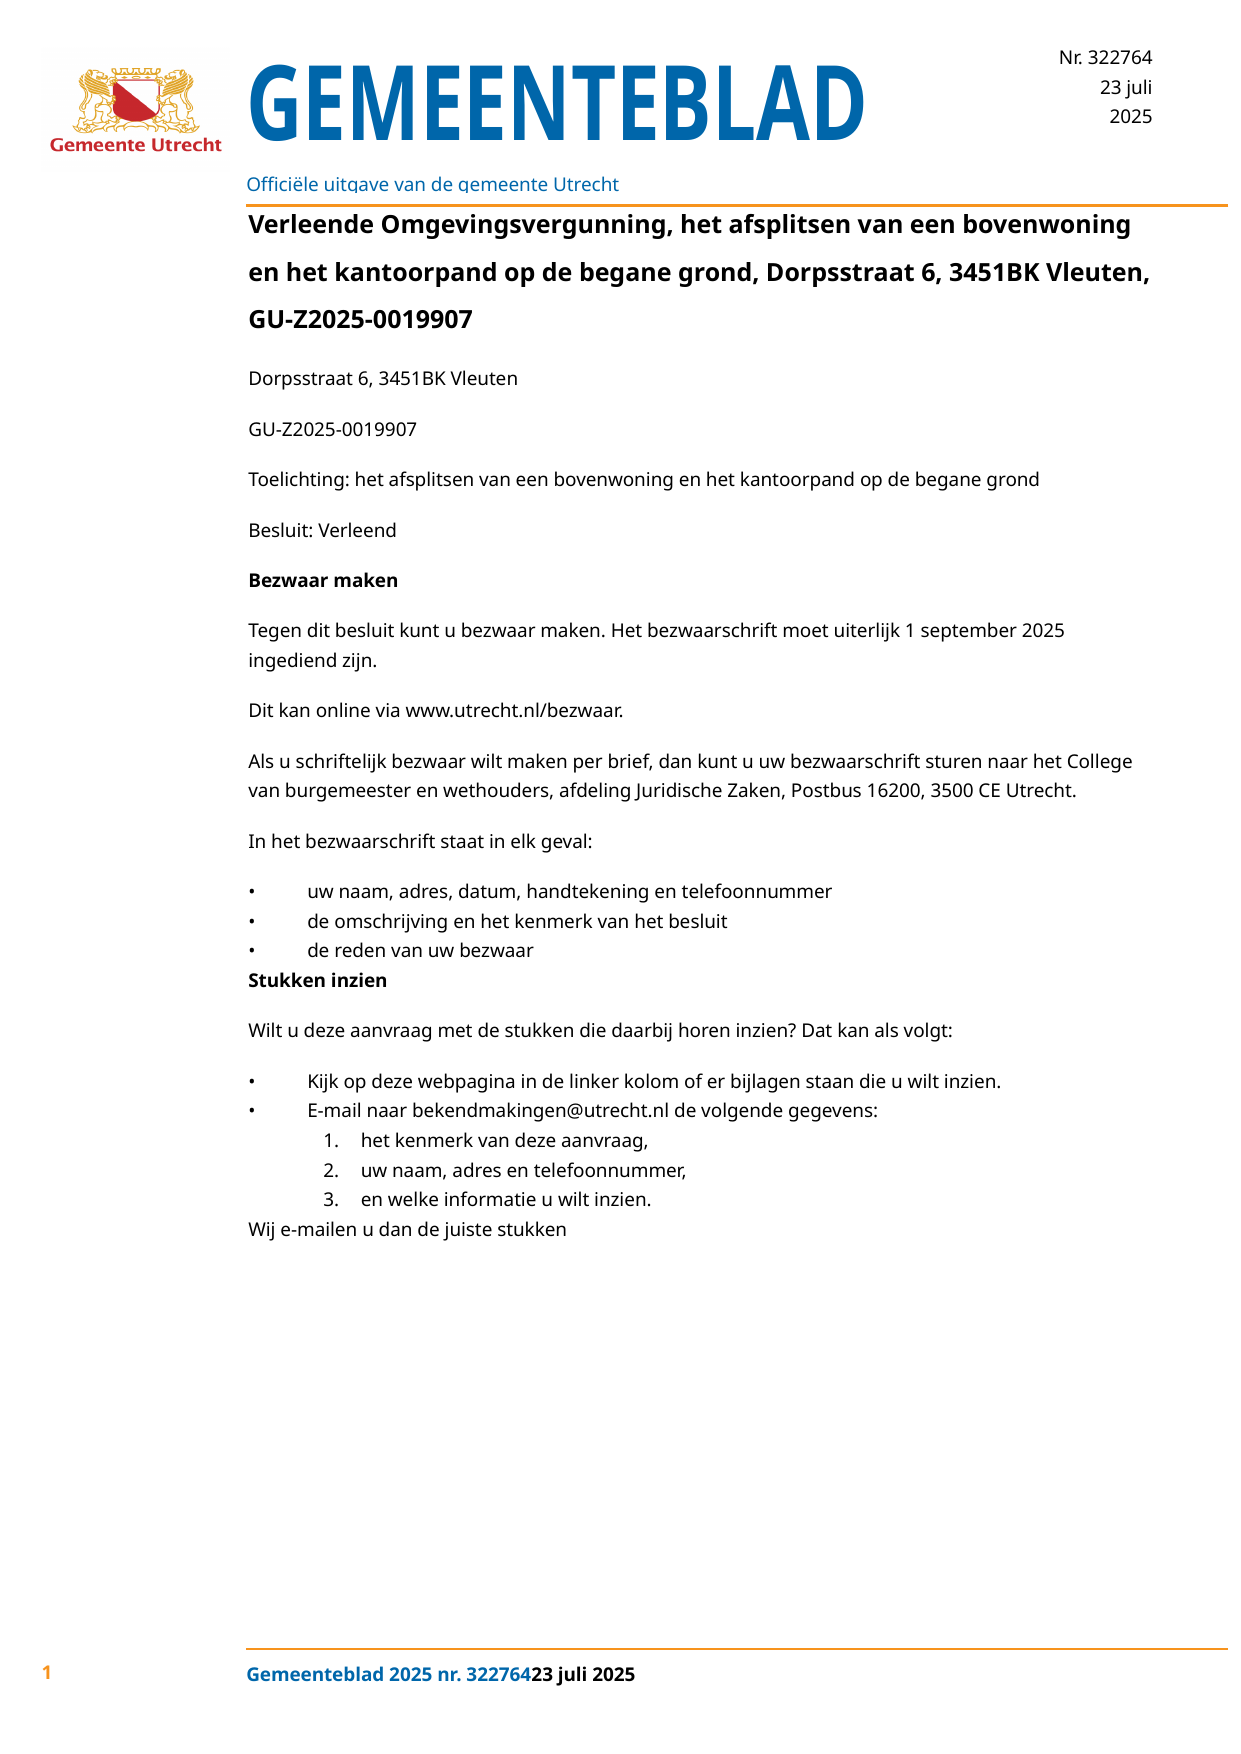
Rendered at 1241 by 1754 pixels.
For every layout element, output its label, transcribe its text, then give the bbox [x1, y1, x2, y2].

text In het bezwaarschrift staat in elk geval: [248, 828, 1152, 854]
text Wilt u deze aanvraag met de stukken die daarbij horen inzien? Dat kan als volgt: [248, 1018, 1152, 1043]
text Als u schriftelijk bezwaar wilt maken per brief, dan kunt u uw bezwaarschrift sturen naar het College van burgemeester en wethouders, afdeling Juridische Zaken, Postbus 16200, 3500 CE Utrecht. [248, 748, 1152, 803]
list E-mail naar bekendmakingen@utrecht.nl de volgende gegevens: [248, 1098, 1152, 1123]
list uw naam, adres, datum, handtekening en telefoonnummer [248, 878, 1152, 904]
text Toelichting: het afsplitsen van een bovenwoning en het kantoorpand op de begane grond [248, 466, 1152, 492]
list het kenmerk van deze aanvraag, [323, 1127, 1152, 1153]
text Besluit: Verleend [248, 517, 1152, 542]
picture [41, 47, 231, 172]
text GU-Z2025-0019907 [248, 416, 1152, 442]
list Kijk op deze webpagina in de linker kolom of er bijlagen staan die u wilt inzien. [248, 1068, 1152, 1094]
text Dit kan online via www.utrecht.nl/bezwaar. [248, 698, 1152, 723]
list uw naam, adres en telefoonnummer, [323, 1157, 1152, 1182]
list de omschrijving en het kenmerk van het besluit [248, 908, 1152, 934]
text Stukken inzien [248, 967, 1152, 993]
list de reden van uw bezwaar [248, 938, 1152, 963]
text Tegen dit besluit kunt u bezwaar maken. Het bezwaarschrift moet uiterlijk 1 september 2025 ingediend zijn. [248, 618, 1152, 673]
list en welke informatie u wilt inzien. [323, 1186, 1152, 1212]
text Verleende Omgevingsvergunning, het afsplitsen van een bovenwoning en het kantoorpand op de begane grond, Dorpsstraat 6, 3451BK Vleuten, GU-Z2025-0019907 [248, 207, 1152, 336]
text Wij e-mailen u dan de juiste stukken [248, 1216, 1152, 1242]
text Bezwaar maken [248, 567, 1152, 593]
text Dorpsstraat 6, 3451BK Vleuten [248, 366, 1152, 391]
